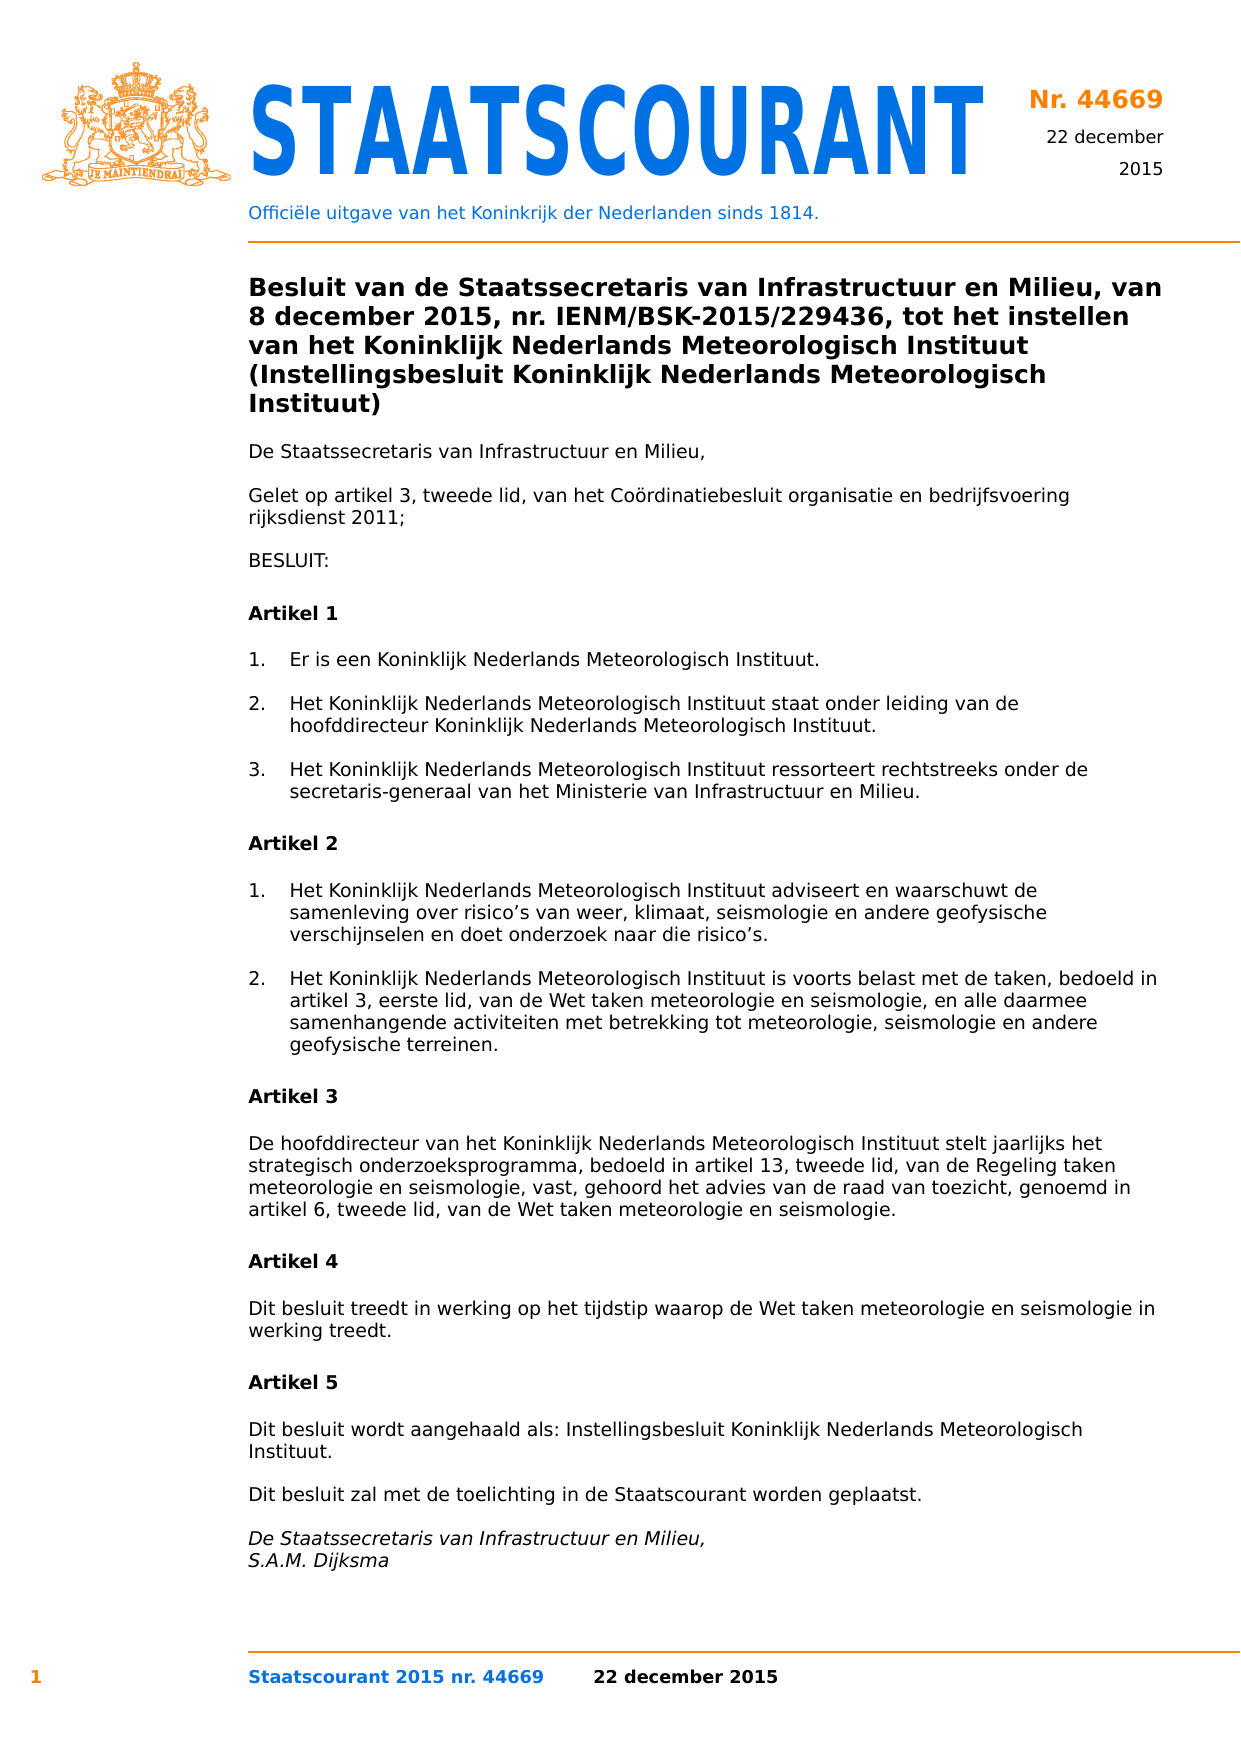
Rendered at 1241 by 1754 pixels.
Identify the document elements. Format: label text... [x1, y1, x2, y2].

text Gelet op artikel 3, tweede lid, van het Coördinatiebesluit organisatie en bedrijfsvoering rijksdienst 2011; [248, 484, 1163, 528]
text 1. Er is een Koninklijk Nederlands Meteorologisch Instituut. [248, 649, 1163, 671]
text Dit besluit treedt in werking op het tijdstip waarop de Wet taken meteorologie en seismologie in werking treedt. [248, 1298, 1163, 1342]
text Dit besluit wordt aangehaald als: Instellingsbesluit Koninklijk Nederlands Meteorologisch Instituut. [248, 1418, 1163, 1462]
text 2. Het Koninklijk Nederlands Meteorologisch Instituut is voorts belast met de taken, bedoeld in artikel 3, eerste lid, van de Wet taken meteorologie en seismologie, en alle daarmee samenhangende activiteiten met betrekking tot meteorologie, seismologie en andere geofysische terreinen. [248, 968, 1163, 1056]
subtitle Artikel 4 [248, 1251, 1163, 1273]
text 2. Het Koninklijk Nederlands Meteorologisch Instituut staat onder leiding van de hoofddirecteur Koninklijk Nederlands Meteorologisch Instituut. [248, 693, 1163, 737]
table_cell Officiële uitgave van het Koninkrijk der Nederlanden sinds 1814. [248, 203, 1240, 241]
subtitle Artikel 3 [248, 1086, 1163, 1108]
text De Staatssecretaris van Infrastructuur en Milieu, [248, 441, 1163, 463]
table_header Nr. 44669 [998, 62, 1240, 121]
subtitle Artikel 2 [248, 833, 1163, 855]
text 3. Het Koninklijk Nederlands Meteorologisch Instituut ressorteert rechtstreeks onder de secretaris-generaal van het Ministerie van Infrastructuur en Milieu. [248, 759, 1163, 803]
text De hoofddirecteur van het Koninklijk Nederlands Meteorologisch Instituut stelt jaarlijks het strategisch onderzoeksprogramma, bedoeld in artikel 13, tweede lid, van de Regeling taken meteorologie en seismologie, vast, gehoord het advies van de raad van toezicht, genoemd in artikel 6, tweede lid, van de Wet taken meteorologie en seismologie. [248, 1133, 1163, 1221]
table_cell 2015 [998, 153, 1240, 203]
text BESLUIT: [248, 550, 1163, 572]
subtitle Artikel 5 [248, 1372, 1163, 1393]
text De Staatssecretaris van Infrastructuur en Milieu, S.A.M. Dijksma [248, 1528, 1163, 1572]
picture [41, 62, 231, 186]
table_header STAATSCOURANT [248, 62, 998, 203]
text 1. Het Koninklijk Nederlands Meteorologisch Instituut adviseert en waarschuwt de samenleving over risico’s van weer, klimaat, seismologie en andere geofysische verschijnselen en doet onderzoek naar die risico’s. [248, 880, 1163, 946]
subtitle Besluit van de Staatssecretaris van Infrastructuur en Milieu, van 8 december 2015, nr. IENM/BSK-2015/229436, tot het instellen van het Koninklijk Nederlands Meteorologisch Instituut (Instellingsbesluit Koninklijk Nederlands Meteorologisch Instituut) [248, 273, 1163, 419]
text Dit besluit zal met de toelichting in de Staatscourant worden geplaatst. [248, 1484, 1163, 1506]
table_header [25, 62, 248, 241]
table_cell 22 december [998, 121, 1240, 153]
subtitle Artikel 1 [248, 602, 1163, 624]
